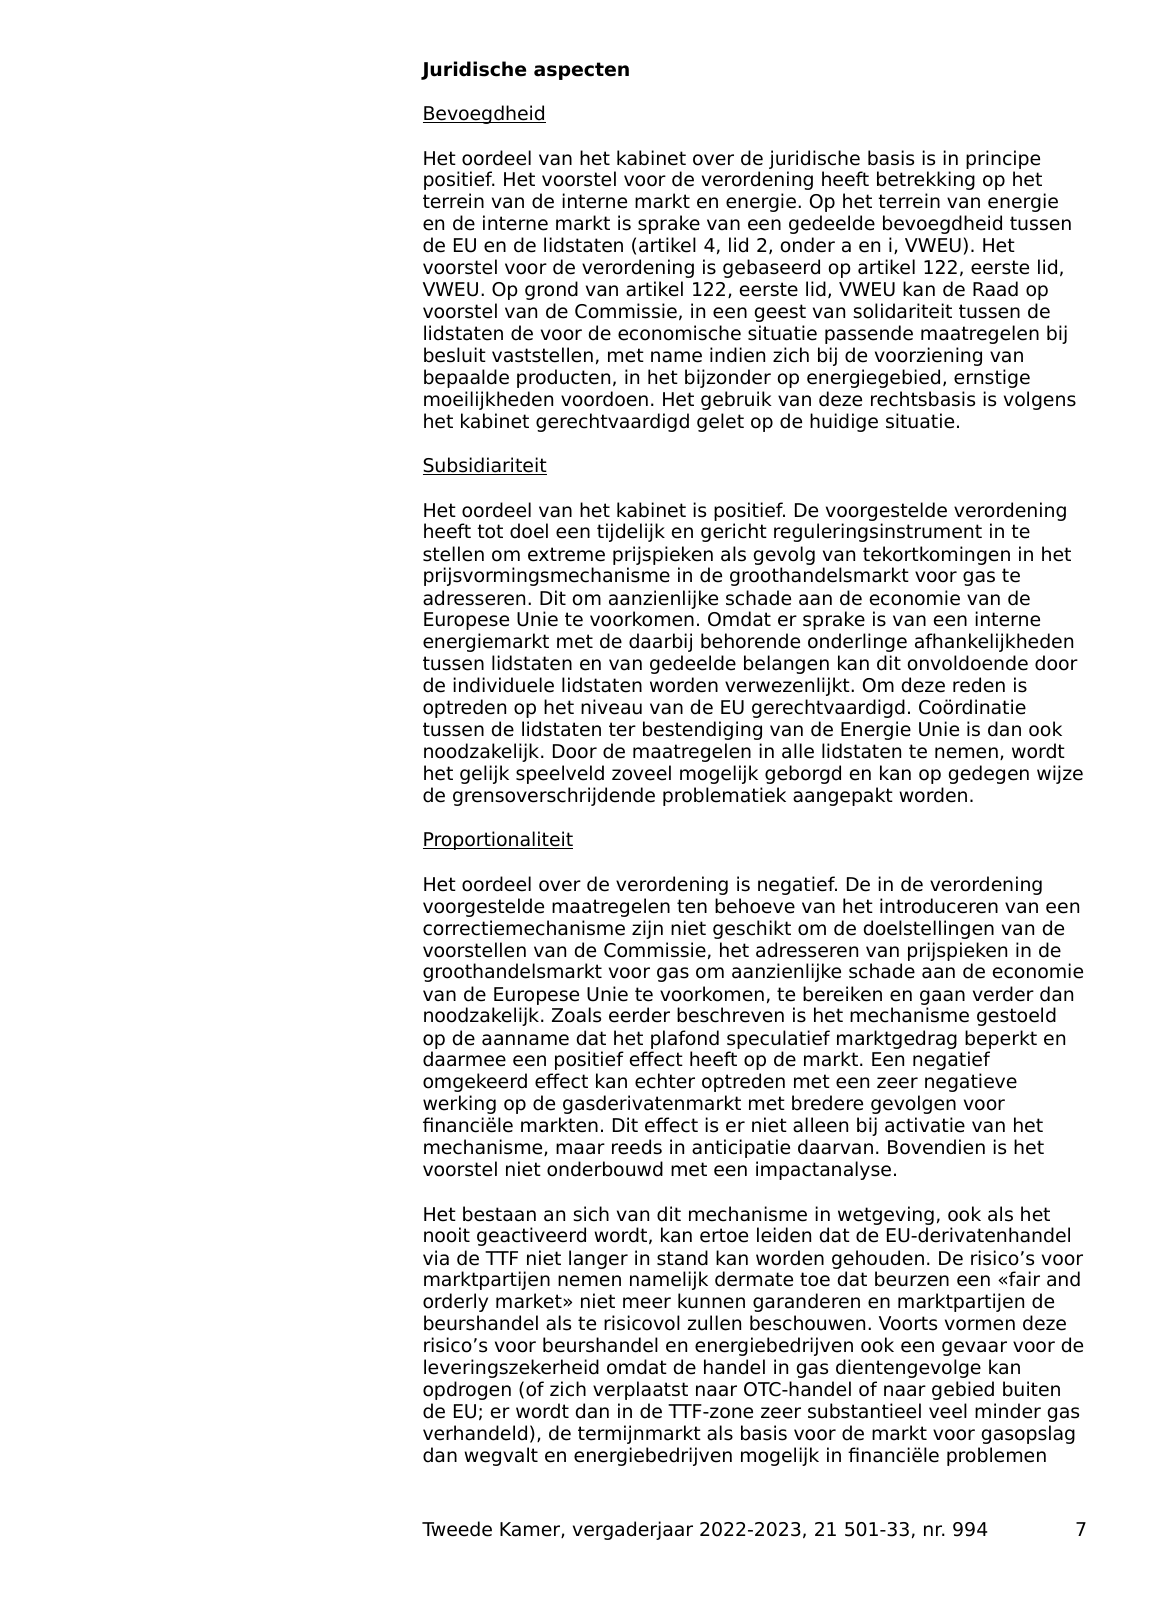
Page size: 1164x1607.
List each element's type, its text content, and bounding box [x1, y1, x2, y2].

subtitle Bevoegdheid [422, 103, 1087, 125]
subtitle Juridische aspecten [422, 59, 1087, 81]
text Het bestaan an sich van dit mechanisme in wetgeving, ook als het nooit geactiveerd wordt, kan ertoe leiden dat de EU-derivatenhandel via de TTF niet langer in stand kan worden gehouden. De risico’s voor marktpartijen nemen namelijk dermate toe dat beurzen een «fair and orderly market» niet meer kunnen garanderen en marktpartijen de beurshandel als te risicovol zullen beschouwen. Voorts vormen deze risico’s voor beurshandel en energiebedrijven ook een gevaar voor de leveringszekerheid omdat de handel in gas dientengevolge kan opdrogen (of zich verplaatst naar OTC-handel of naar gebied buiten de EU; er wordt dan in de TTF-zone zeer substantieel veel minder gas verhandeld), de termijnmarkt als basis voor de markt voor gasopslag dan wegvalt en energiebedrijven mogelijk in financiële problemen [422, 1203, 1087, 1467]
text Het oordeel van het kabinet is positief. De voorgestelde verordening heeft tot doel een tijdelijk en gericht reguleringsinstrument in te stellen om extreme prijspieken als gevolg van tekortkomingen in het prijsvormingsmechanisme in de groothandelsmarkt voor gas te adresseren. Dit om aanzienlijke schade aan de economie van de Europese Unie te voorkomen. Omdat er sprake is van een interne energiemarkt met de daarbij behorende onderlinge afhankelijkheden tussen lidstaten en van gedeelde belangen kan dit onvoldoende door de individuele lidstaten worden verwezenlijkt. Om deze reden is optreden op het niveau van de EU gerechtvaardigd. Coördinatie tussen de lidstaten ter bestendiging van de Energie Unie is dan ook noodzakelijk. Door de maatregelen in alle lidstaten te nemen, wordt het gelijk speelveld zoveel mogelijk geborgd en kan op gedegen wijze de grensoverschrijdende problematiek aangepakt worden. [422, 499, 1087, 807]
text Het oordeel van het kabinet over de juridische basis is in principe positief. Het voorstel voor de verordening heeft betrekking op het terrein van de interne markt en energie. Op het terrein van energie en de interne markt is sprake van een gedeelde bevoegdheid tussen de EU en de lidstaten (artikel 4, lid 2, onder a en i, VWEU). Het voorstel voor de verordening is gebaseerd op artikel 122, eerste lid, VWEU. Op grond van artikel 122, eerste lid, VWEU kan de Raad op voorstel van de Commissie, in een geest van solidariteit tussen de lidstaten de voor de economische situatie passende maatregelen bij besluit vaststellen, met name indien zich bij de voorziening van bepaalde producten, in het bijzonder op energiegebied, ernstige moeilijkheden voordoen. Het gebruik van deze rechtsbasis is volgens het kabinet gerechtvaardigd gelet op de huidige situatie. [422, 147, 1087, 433]
text Het oordeel over de verordening is negatief. De in de verordening voorgestelde maatregelen ten behoeve van het introduceren van een correctiemechanisme zijn niet geschikt om de doelstellingen van de voorstellen van de Commissie, het adresseren van prijspieken in de groothandelsmarkt voor gas om aanzienlijke schade aan de economie van de Europese Unie te voorkomen, te bereiken en gaan verder dan noodzakelijk. Zoals eerder beschreven is het mechanisme gestoeld op de aanname dat het plafond speculatief marktgedrag beperkt en daarmee een positief effect heeft op de markt. Een negatief omgekeerd effect kan echter optreden met een zeer negatieve werking op de gasderivatenmarkt met bredere gevolgen voor financiële markten. Dit effect is er niet alleen bij activatie van het mechanisme, maar reeds in anticipatie daarvan. Bovendien is het voorstel niet onderbouwd met een impactanalyse. [422, 873, 1087, 1181]
subtitle Subsidiariteit [422, 455, 1087, 477]
subtitle Proportionaliteit [422, 829, 1087, 851]
